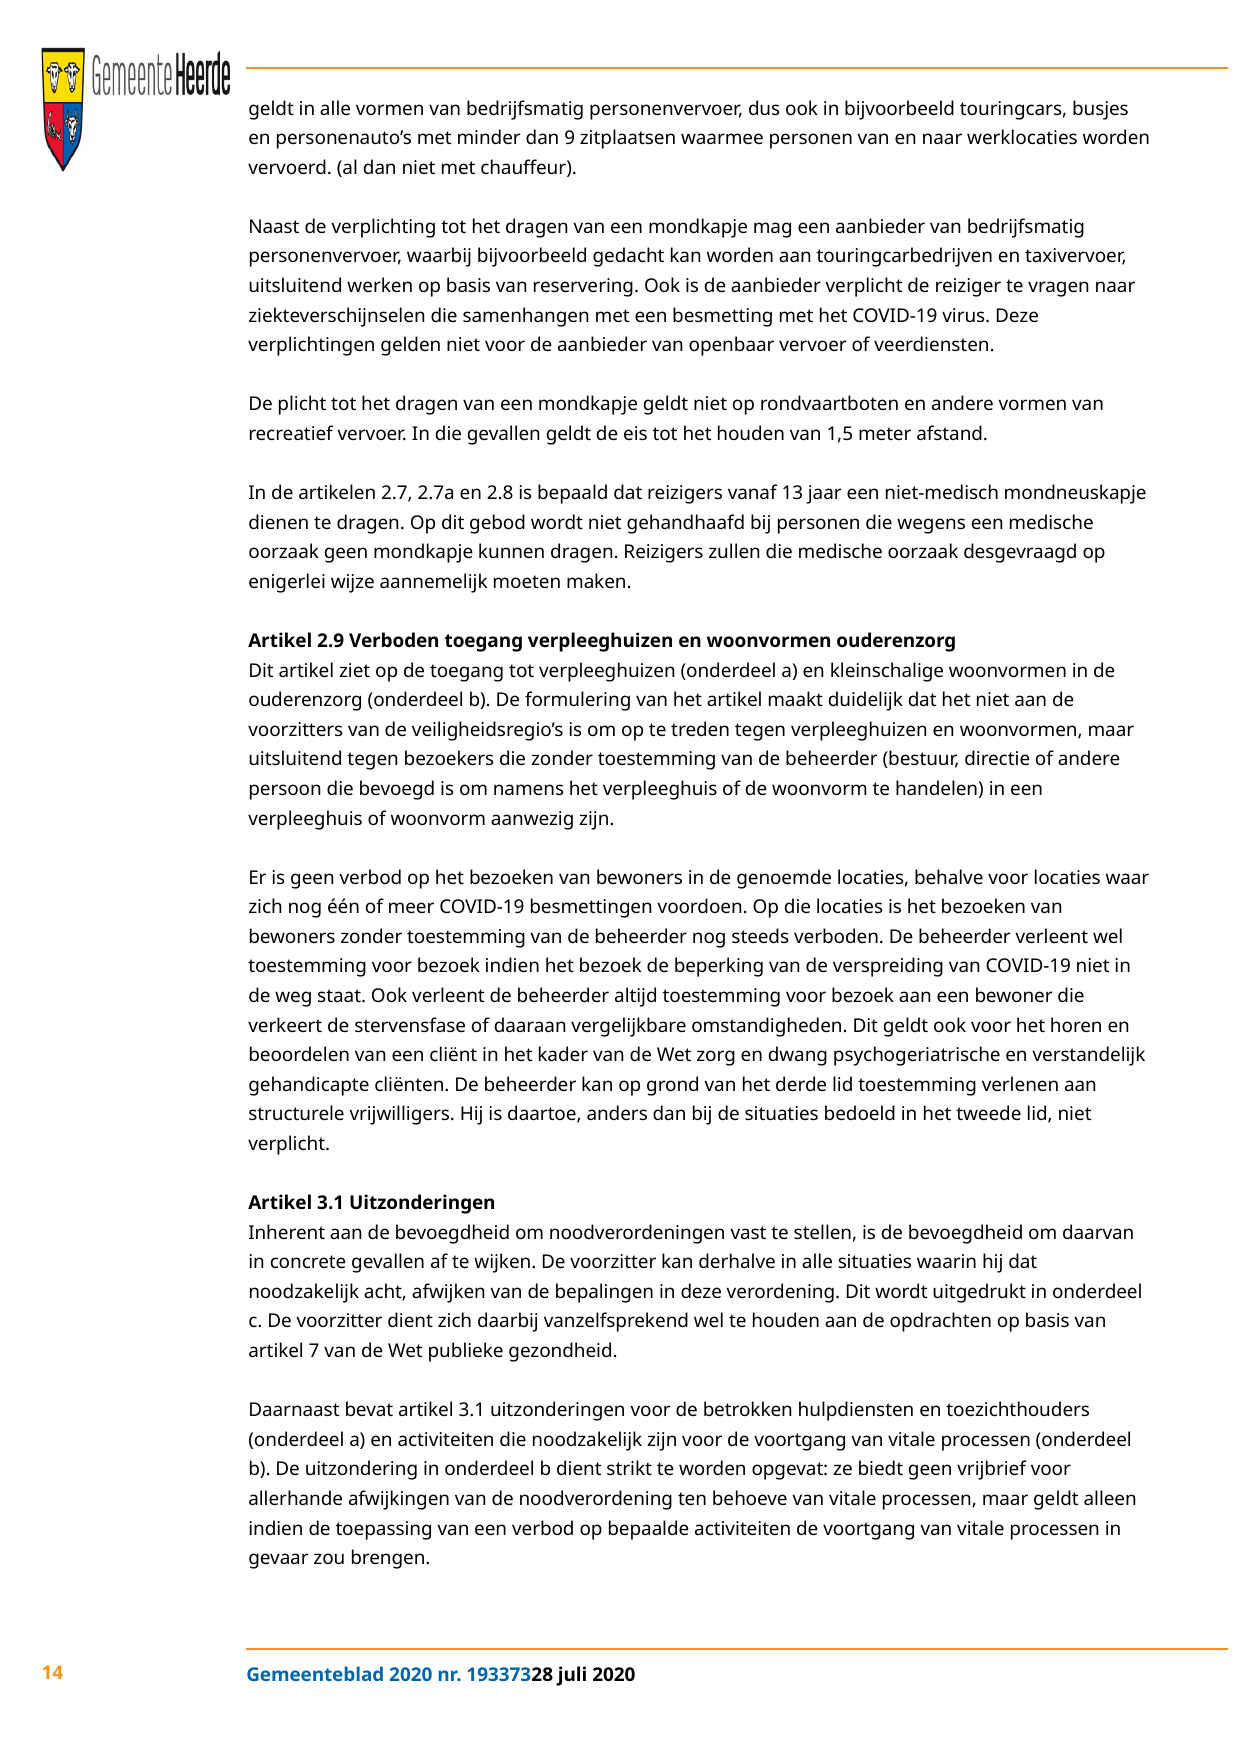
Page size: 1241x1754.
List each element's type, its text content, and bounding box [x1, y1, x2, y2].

text Dit artikel ziet op de toegang tot verpleeghuizen (onderdeel a) en kleinschalige woonvormen in de ouderenzorg (onderdeel b). De formulering van het artikel maakt duidelijk dat het niet aan de voorzitters van de veiligheidsregio’s is om op te treden tegen verpleeghuizen en woonvormen, maar uitsluitend tegen bezoekers die zonder toestemming van de beheerder (bestuur, directie of andere persoon die bevoegd is om namens het verpleeghuis of de woonvorm te handelen) in een verpleeghuis of woonvorm aanwezig zijn. [248, 657, 1152, 831]
text Naast de verplichting tot het dragen van een mondkapje mag een aanbieder van bedrijfsmatig personenvervoer, waarbij bijvoorbeeld gedacht kan worden aan touringcarbedrijven en taxivervoer, uitsluitend werken op basis van reservering. Ook is de aanbieder verplicht de reiziger te vragen naar ziekteverschijnselen die samenhangen met een besmetting met het COVID-19 virus. Deze verplichtingen gelden niet voor de aanbieder van openbaar vervoer of veerdiensten. [248, 213, 1152, 357]
text Artikel 2.9 Verboden toegang verpleeghuizen en woonvormen ouderenzorg [248, 627, 1152, 653]
text Inherent aan de bevoegdheid om noodverordeningen vast te stellen, is de bevoegdheid om daarvan in concrete gevallen af te wijken. De voorzitter kan derhalve in alle situaties waarin hij dat noodzakelijk acht, afwijken van de bepalingen in deze verordening. Dit wordt uitgedrukt in onderdeel c. De voorzitter dient zich daarbij vanzelfsprekend wel te houden aan de opdrachten op basis van artikel 7 van de Wet publieke gezondheid. [248, 1219, 1152, 1363]
text De plicht tot het dragen van een mondkapje geldt niet op rondvaartboten en andere vormen van recreatief vervoer. In die gevallen geldt de eis tot het houden van 1,5 meter afstand. [248, 391, 1152, 446]
text Daarnaast bevat artikel 3.1 uitzonderingen voor de betrokken hulpdiensten en toezichthouders (onderdeel a) en activiteiten die noodzakelijk zijn voor de voortgang van vitale processen (onderdeel b). De uitzondering in onderdeel b dient strikt te worden opgevat: ze biedt geen vrijbrief voor allerhande afwijkingen van de noodverordening ten behoeve van vitale processen, maar geldt alleen indien de toepassing van een verbod op bepaalde activiteiten de voortgang van vitale processen in gevaar zou brengen. [248, 1396, 1152, 1570]
text Artikel 3.1 Uitzonderingen [248, 1189, 1152, 1215]
picture [41, 47, 231, 172]
text In de artikelen 2.7, 2.7a en 2.8 is bepaald dat reizigers vanaf 13 jaar een niet-medisch mondneuskapje dienen te dragen. Op dit gebod wordt niet gehandhaafd bij personen die wegens een medische oorzaak geen mondkapje kunnen dragen. Reizigers zullen die medische oorzaak desgevraagd op enigerlei wijze aannemelijk moeten maken. [248, 479, 1152, 594]
text Er is geen verbod op het bezoeken van bewoners in de genoemde locaties, behalve voor locaties waar zich nog één of meer COVID-19 besmettingen voordoen. Op die locaties is het bezoeken van bewoners zonder toestemming van de beheerder nog steeds verboden. De beheerder verleent wel toestemming voor bezoek indien het bezoek de beperking van de verspreiding van COVID-19 niet in de weg staat. Ook verleent de beheerder altijd toestemming voor bezoek aan een bewoner die verkeert de stervensfase of daaraan vergelijkbare omstandigheden. Dit geldt ook voor het horen en beoordelen van een cliënt in het kader van de Wet zorg en dwang psychogeriatrische en verstandelijk gehandicapte cliënten. De beheerder kan op grond van het derde lid toestemming verlenen aan structurele vrijwilligers. Hij is daartoe, anders dan bij de situaties bedoeld in het tweede lid, niet verplicht. [248, 864, 1152, 1156]
text geldt in alle vormen van bedrijfsmatig personenvervoer, dus ook in bijvoorbeeld touringcars, busjes en personenauto’s met minder dan 9 zitplaatsen waarmee personen van en naar werklocaties worden vervoerd. (al dan niet met chauffeur). [248, 95, 1152, 180]
